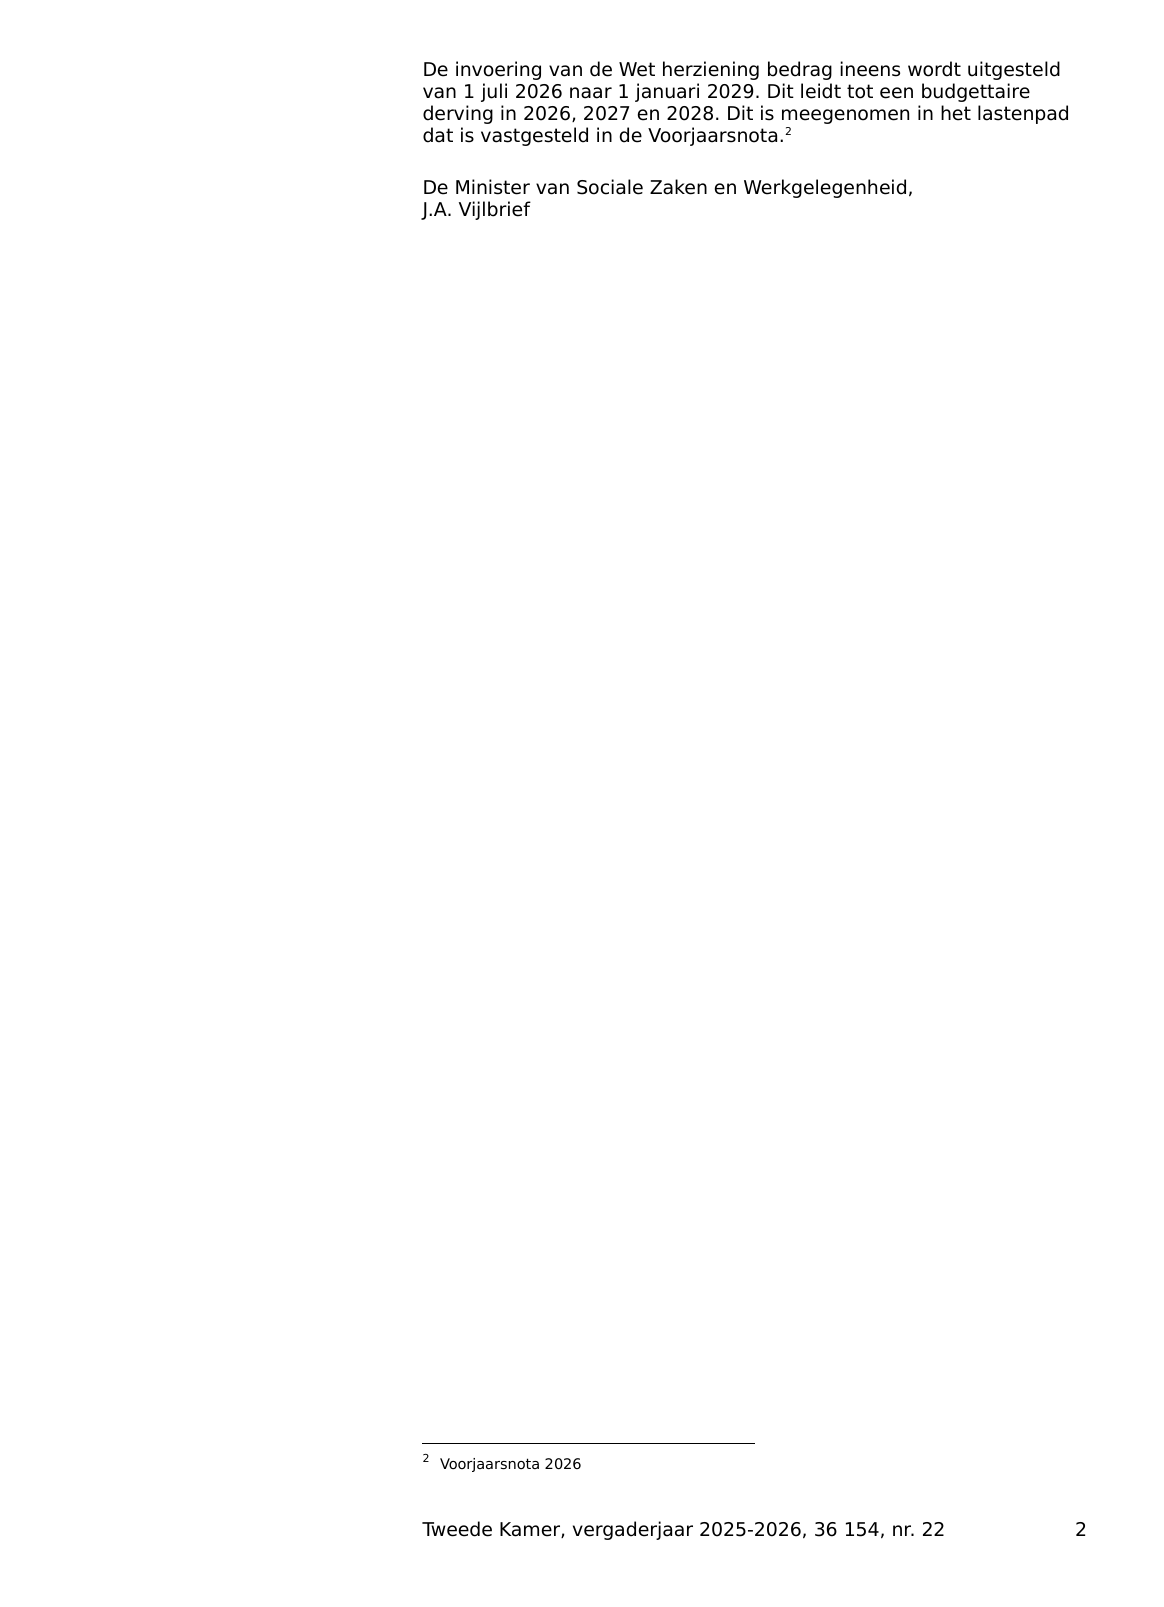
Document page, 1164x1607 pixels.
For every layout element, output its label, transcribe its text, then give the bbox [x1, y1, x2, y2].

text De invoering van de Wet herziening bedrag ineens wordt uitgesteld van 1 juli 2026 naar 1 januari 2029. Dit leidt tot een budgettaire derving in 2026, 2027 en 2028. Dit is meegenomen in het lastenpad dat is vastgesteld in de Voorjaarsnota. [422, 59, 1087, 147]
text De Minister van Sociale Zaken en Werkgelegenheid, J.A. Vijlbrief [422, 177, 1087, 221]
text Voorjaarsnota 2026 [422, 1452, 1087, 1474]
